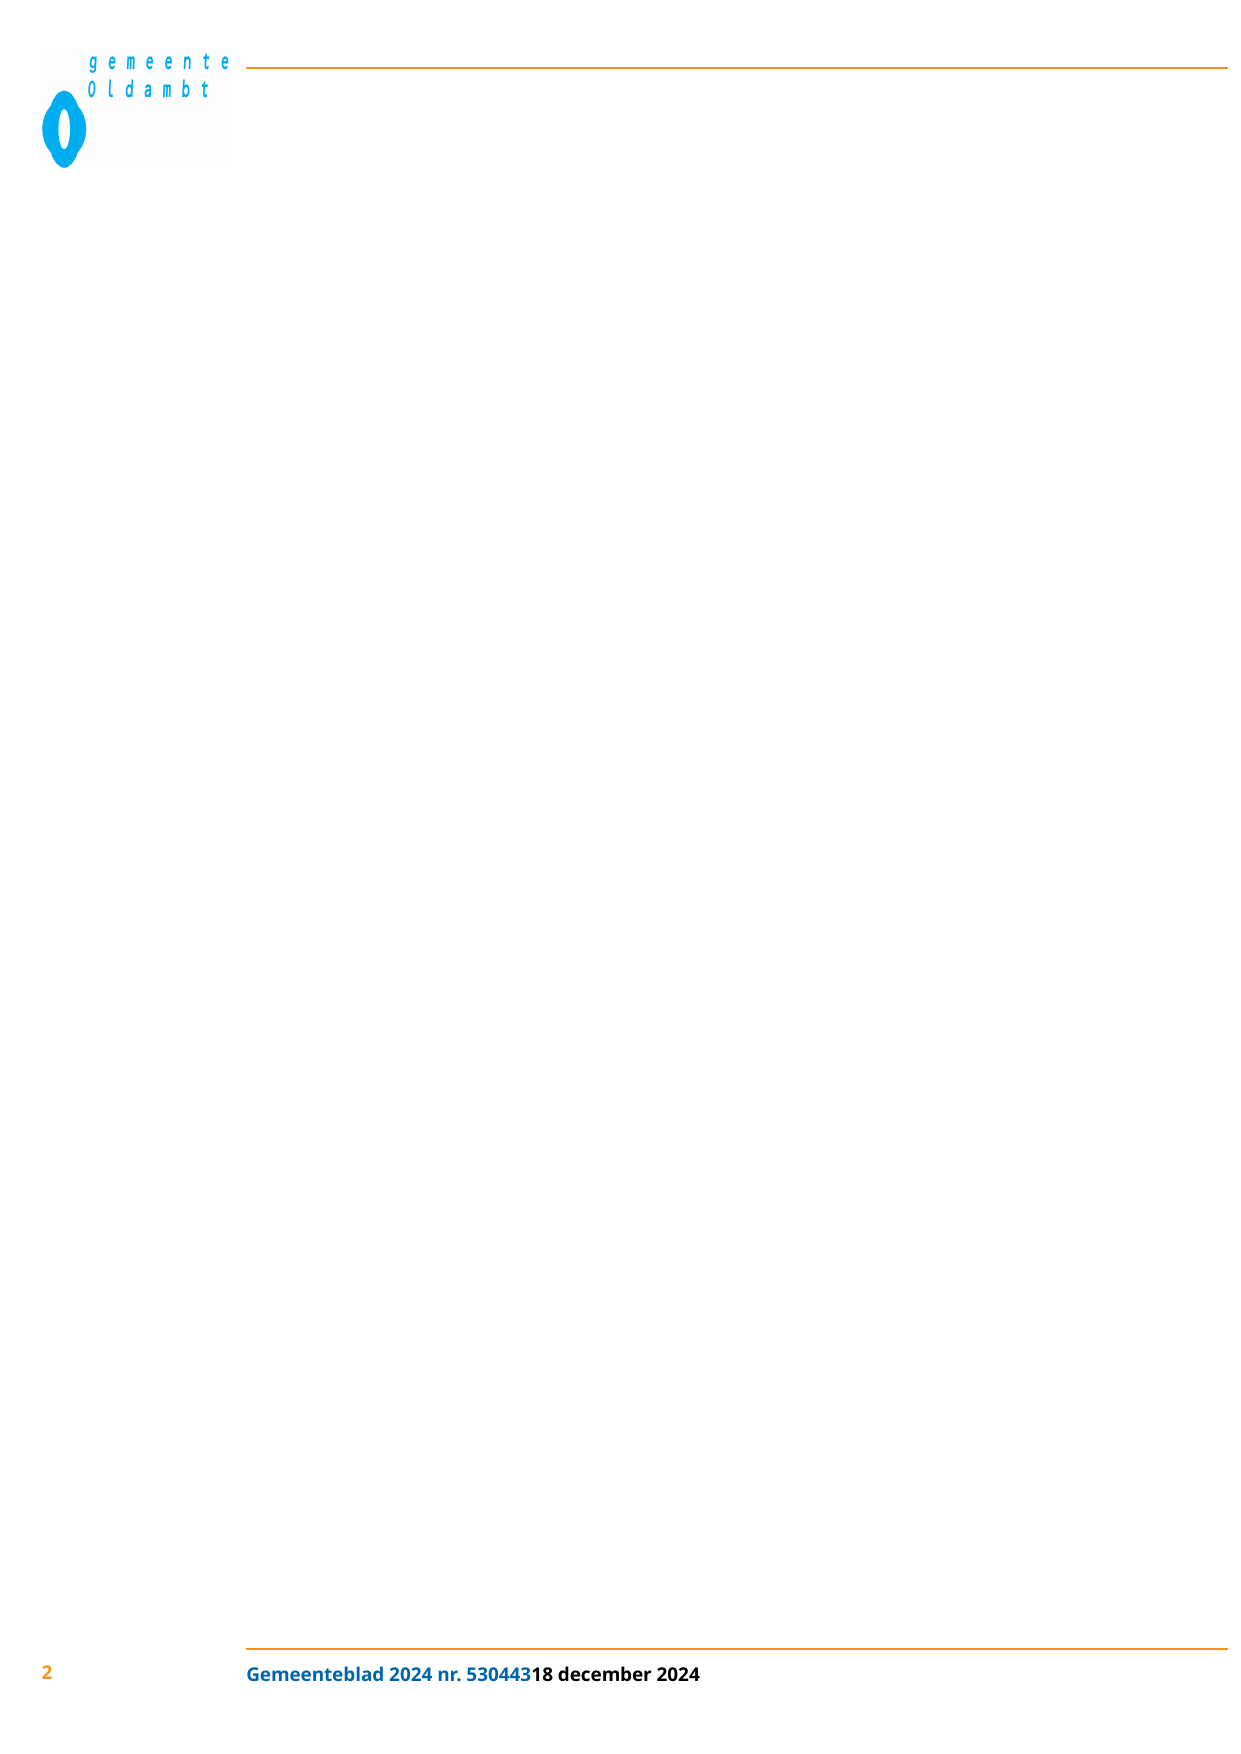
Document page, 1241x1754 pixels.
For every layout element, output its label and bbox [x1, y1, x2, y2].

picture [41, 47, 231, 172]
